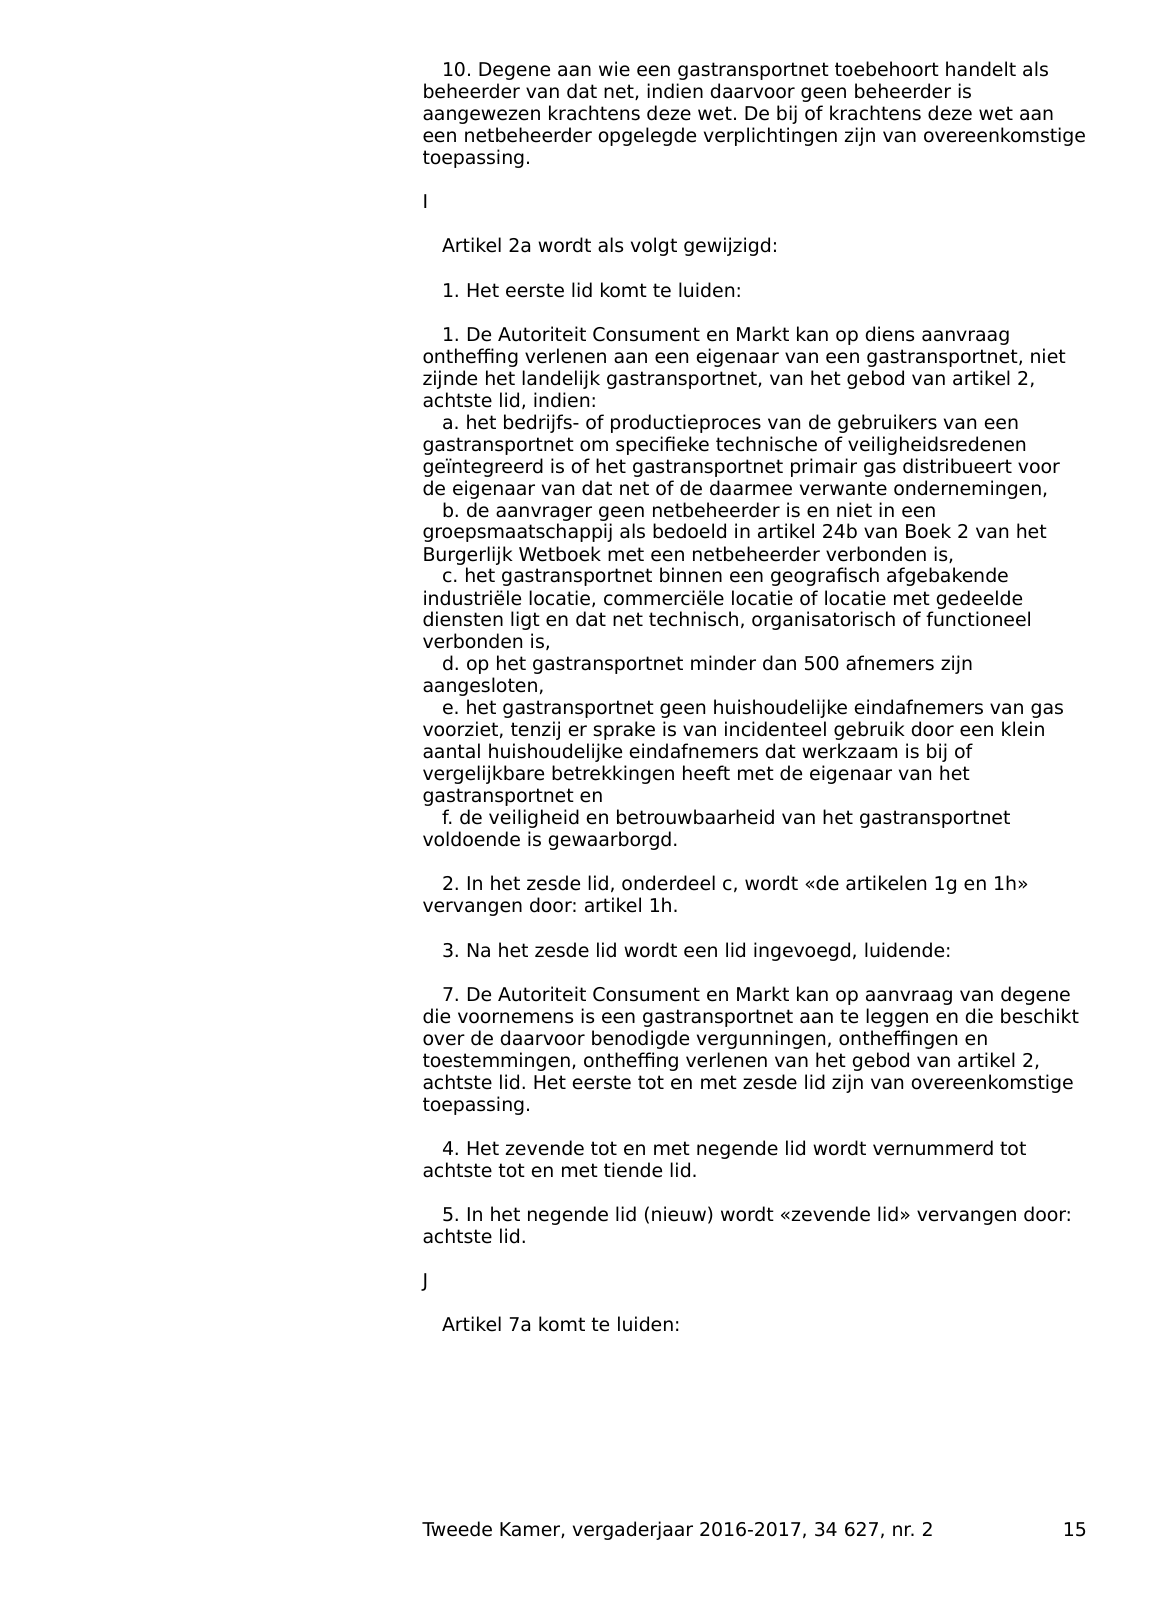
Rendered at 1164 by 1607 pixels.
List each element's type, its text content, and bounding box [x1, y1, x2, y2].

text 5. In het negende lid (nieuw) wordt «zevende lid» vervangen door: achtste lid. [422, 1204, 1087, 1248]
text 10. Degene aan wie een gastransportnet toebehoort handelt als beheerder van dat net, indien daarvoor geen beheerder is aangewezen krachtens deze wet. De bij of krachtens deze wet aan een netbeheerder opgelegde verplichtingen zijn van overeenkomstige toepassing. [422, 59, 1087, 169]
text e. het gastransportnet geen huishoudelijke eindafnemers van gas voorziet, tenzij er sprake is van incidenteel gebruik door een klein aantal huishoudelijke eindafnemers dat werkzaam is bij of vergelijkbare betrekkingen heeft met de eigenaar van het gastransportnet en [422, 697, 1087, 807]
text b. de aanvrager geen netbeheerder is en niet in een groepsmaatschappij als bedoeld in artikel 24b van Boek 2 van het Burgerlijk Wetboek met een netbeheerder verbonden is, [422, 499, 1087, 565]
text d. op het gastransportnet minder dan 500 afnemers zijn aangesloten, [422, 653, 1087, 697]
text Artikel 2a wordt als volgt gewijzigd: [422, 235, 1087, 257]
text Artikel 7a komt te luiden: [422, 1314, 1087, 1336]
text f. de veiligheid en betrouwbaarheid van het gastransportnet voldoende is gewaarborgd. [422, 807, 1087, 851]
text 1. De Autoriteit Consument en Markt kan op diens aanvraag ontheffing verlenen aan een eigenaar van een gastransportnet, niet zijnde het landelijk gastransportnet, van het gebod van artikel 2, achtste lid, indien: [422, 324, 1087, 412]
text 1. Het eerste lid komt te luiden: [422, 279, 1087, 301]
text 2. In het zesde lid, onderdeel c, wordt «de artikelen 1g en 1h» vervangen door: artikel 1h. [422, 873, 1087, 917]
text I [422, 191, 1087, 213]
text c. het gastransportnet binnen een geografisch afgebakende industriële locatie, commerciële locatie of locatie met gedeelde diensten ligt en dat net technisch, organisatorisch of functioneel verbonden is, [422, 565, 1087, 653]
text 3. Na het zesde lid wordt een lid ingevoegd, luidende: [422, 939, 1087, 961]
text 7. De Autoriteit Consument en Markt kan op aanvraag van degene die voornemens is een gastransportnet aan te leggen en die beschikt over de daarvoor benodigde vergunningen, ontheffingen en toestemmingen, ontheffing verlenen van het gebod van artikel 2, achtste lid. Het eerste tot en met zesde lid zijn van overeenkomstige toepassing. [422, 984, 1087, 1116]
text a. het bedrijfs- of productieproces van de gebruikers van een gastransportnet om specifieke technische of veiligheidsredenen geïntegreerd is of het gastransportnet primair gas distribueert voor de eigenaar van dat net of de daarmee verwante ondernemingen, [422, 412, 1087, 499]
text 4. Het zevende tot en met negende lid wordt vernummerd tot achtste tot en met tiende lid. [422, 1138, 1087, 1182]
text J [422, 1270, 1087, 1292]
